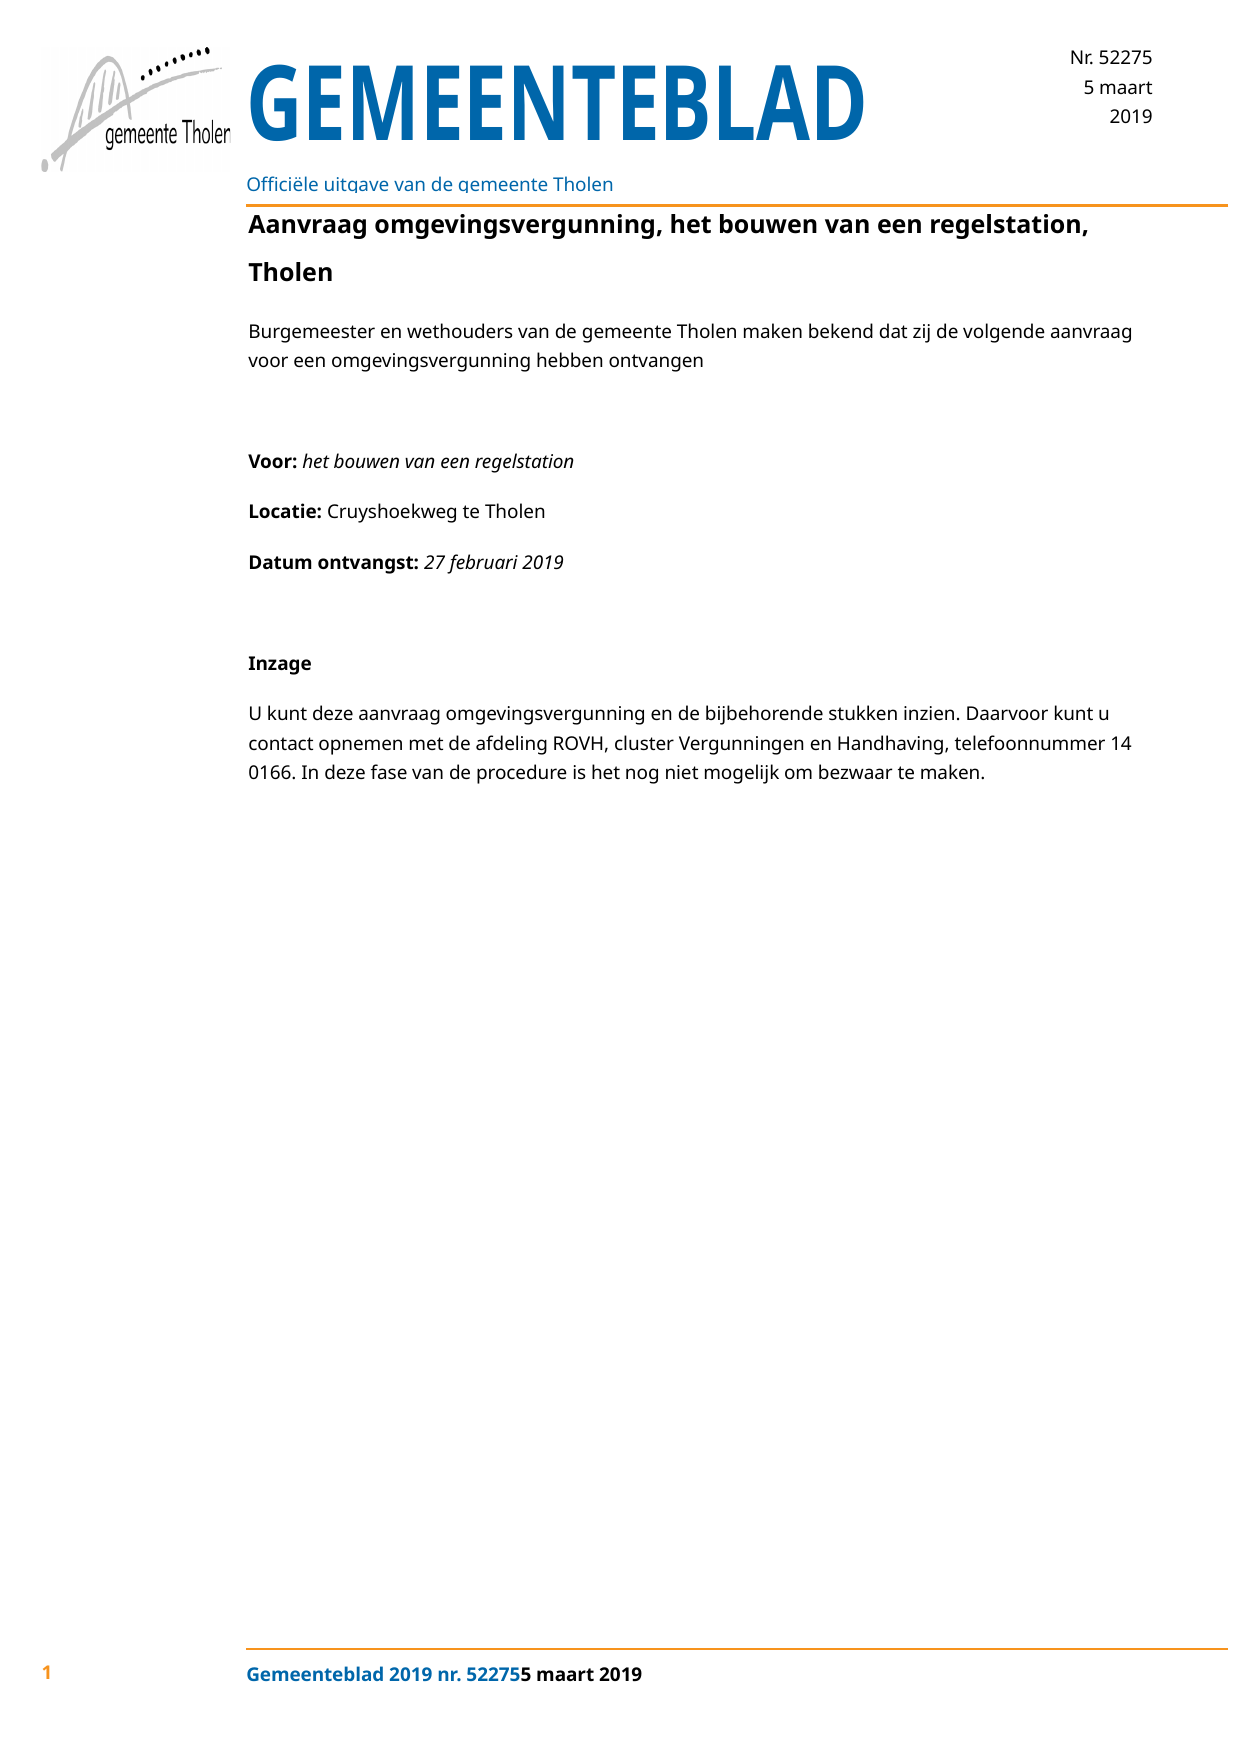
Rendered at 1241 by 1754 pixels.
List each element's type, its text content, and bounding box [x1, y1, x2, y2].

text Locatie: Cruyshoekweg te Tholen [248, 499, 1152, 524]
text Datum ontvangst: 27 februari 2019 [248, 549, 1152, 575]
text Burgemeester en wethouders van de gemeente Tholen maken bekend dat zij de volgende aanvraag voor een omgevingsvergunning hebben ontvangen [248, 318, 1152, 373]
text U kunt deze aanvraag omgevingsvergunning en de bijbehorende stukken inzien. Daarvoor kunt u contact opnemen met de afdeling ROVH, cluster Vergunningen en Handhaving, telefoonnummer 14 0166. In deze fase van de procedure is het nog niet mogelijk om bezwaar te maken. [248, 700, 1152, 785]
picture [41, 47, 231, 172]
text Aanvraag omgevingsvergunning, het bouwen van een regelstation, Tholen [248, 207, 1152, 288]
text Voor: het bouwen van een regelstation [248, 448, 1152, 474]
text Inzage [248, 650, 1152, 676]
